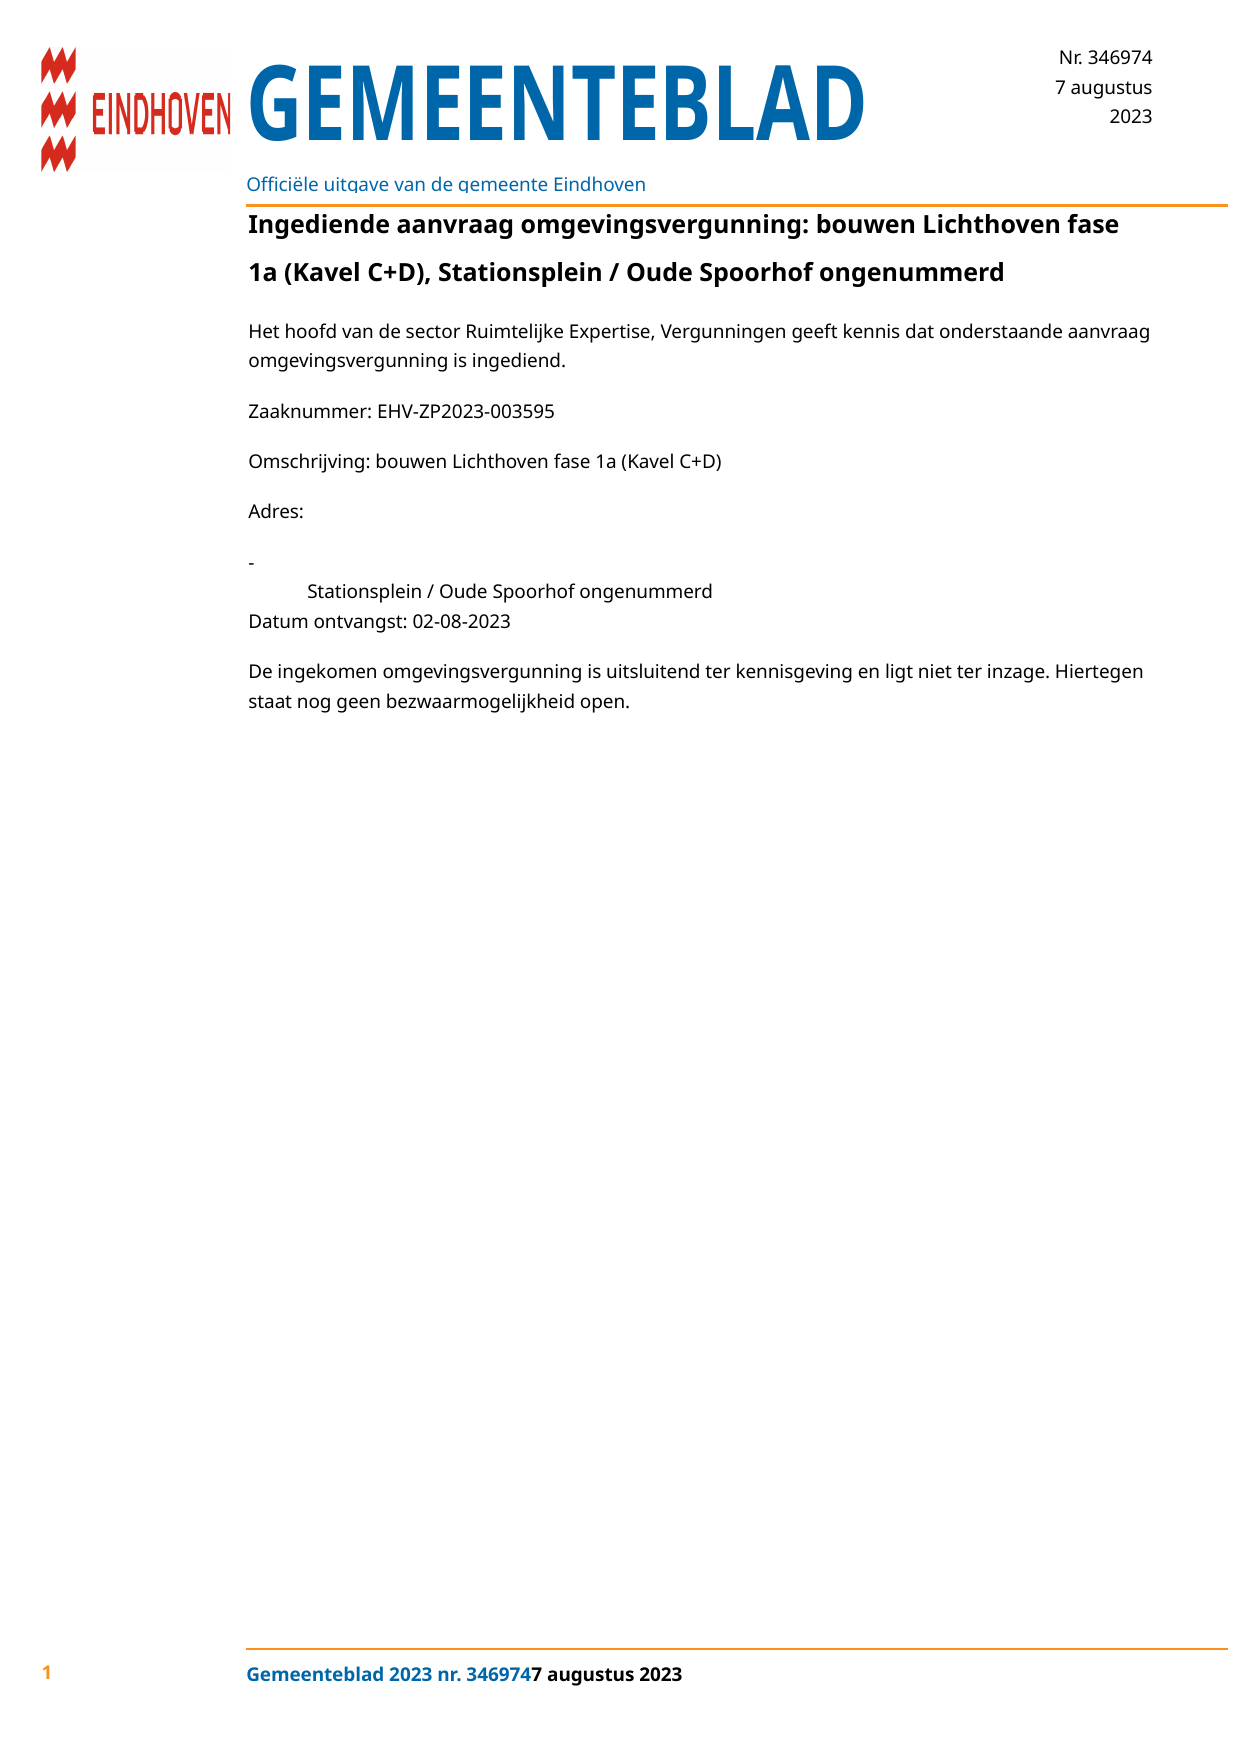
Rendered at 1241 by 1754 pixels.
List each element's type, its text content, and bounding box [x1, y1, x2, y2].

text Zaaknummer: EHV-ZP2023-003595 [248, 398, 1152, 424]
text Datum ontvangst: 02-08-2023 [248, 608, 1152, 634]
text De ingekomen omgevingsvergunning is uitsluitend ter kennisgeving en ligt niet ter inzage. Hiertegen staat nog geen bezwaarmogelijkheid open. [248, 659, 1152, 714]
text Adres: [248, 499, 1152, 524]
list Stationsplein / Oude Spoorhof ongenummerd [248, 579, 1152, 604]
text Het hoofd van de sector Ruimtelijke Expertise, Vergunningen geeft kennis dat onderstaande aanvraag omgevingsvergunning is ingediend. [248, 318, 1152, 373]
picture [41, 47, 231, 172]
text Omschrijving: bouwen Lichthoven fase 1a (Kavel C+D) [248, 448, 1152, 474]
text Ingediende aanvraag omgevingsvergunning: bouwen Lichthoven fase 1a (Kavel C+D), Stationsplein / Oude Spoorhof ongenummerd [248, 207, 1152, 288]
